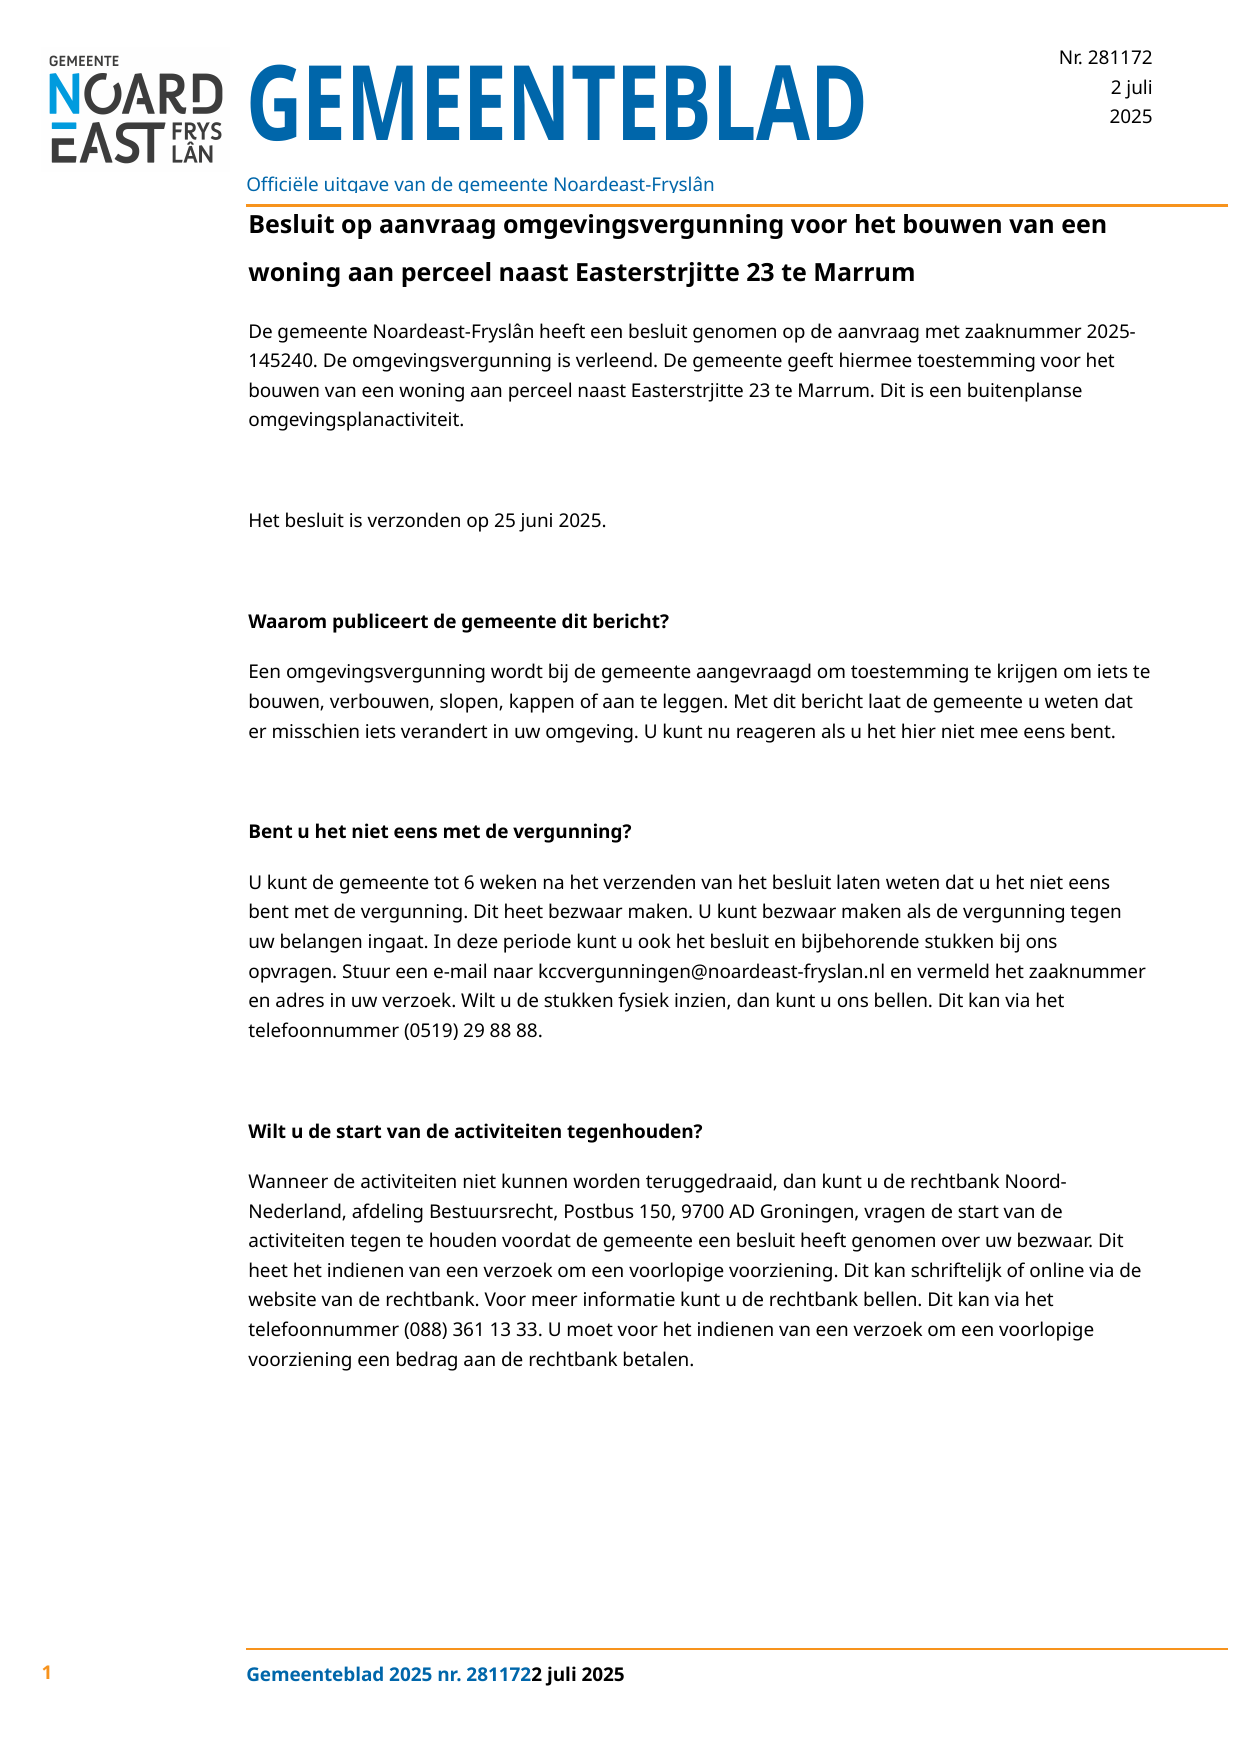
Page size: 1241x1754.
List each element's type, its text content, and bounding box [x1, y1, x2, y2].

text Wilt u de start van de activiteiten tegenhouden? [248, 1118, 1152, 1144]
text Besluit op aanvraag omgevingsvergunning voor het bouwen van een woning aan perceel naast Easterstrjitte 23 te Marrum [248, 207, 1152, 288]
text U kunt de gemeente tot 6 weken na het verzenden van het besluit laten weten dat u het niet eens bent met de vergunning. Dit heet bezwaar maken. U kunt bezwaar maken als de vergunning tegen uw belangen ingaat. In deze periode kunt u ook het besluit en bijbehorende stukken bij ons opvragen. Stuur een e-mail naar kccvergunningen@noardeast-fryslan.nl en vermeld het zaaknummer en adres in uw verzoek. Wilt u de stukken fysiek inzien, dan kunt u ons bellen. Dit kan via het telefoonnummer (0519) 29 88 88. [248, 869, 1152, 1043]
text Wanneer de activiteiten niet kunnen worden teruggedraaid, dan kunt u de rechtbank Noord-Nederland, afdeling Bestuursrecht, Postbus 150, 9700 AD Groningen, vragen de start van de activiteiten tegen te houden voordat de gemeente een besluit heeft genomen over uw bezwaar. Dit heet het indienen van een verzoek om een voorlopige voorziening. Dit kan schriftelijk of online via de website van de rechtbank. Voor meer informatie kunt u de rechtbank bellen. Dit kan via het telefoonnummer (088) 361 13 33. U moet voor het indienen van een verzoek om een voorlopige voorziening een bedrag aan de rechtbank betalen. [248, 1168, 1152, 1372]
text Het besluit is verzonden op 25 juni 2025. [248, 507, 1152, 533]
text Een omgevingsvergunning wordt bij de gemeente aangevraagd om toestemming te krijgen om iets te bouwen, verbouwen, slopen, kappen of aan te leggen. Met dit bericht laat de gemeente u weten dat er misschien iets verandert in uw omgeving. U kunt nu reageren als u het hier niet mee eens bent. [248, 659, 1152, 744]
text Bent u het niet eens met de vergunning? [248, 819, 1152, 844]
text De gemeente Noardeast-Fryslân heeft een besluit genomen op de aanvraag met zaaknummer 2025-145240. De omgevingsvergunning is verleend. De gemeente geeft hiermee toestemming voor het bouwen van een woning aan perceel naast Easterstrjitte 23 te Marrum. Dit is een buitenplanse omgevingsplanactiviteit. [248, 318, 1152, 432]
text Waarom publiceert de gemeente dit bericht? [248, 608, 1152, 634]
picture [41, 47, 231, 172]
